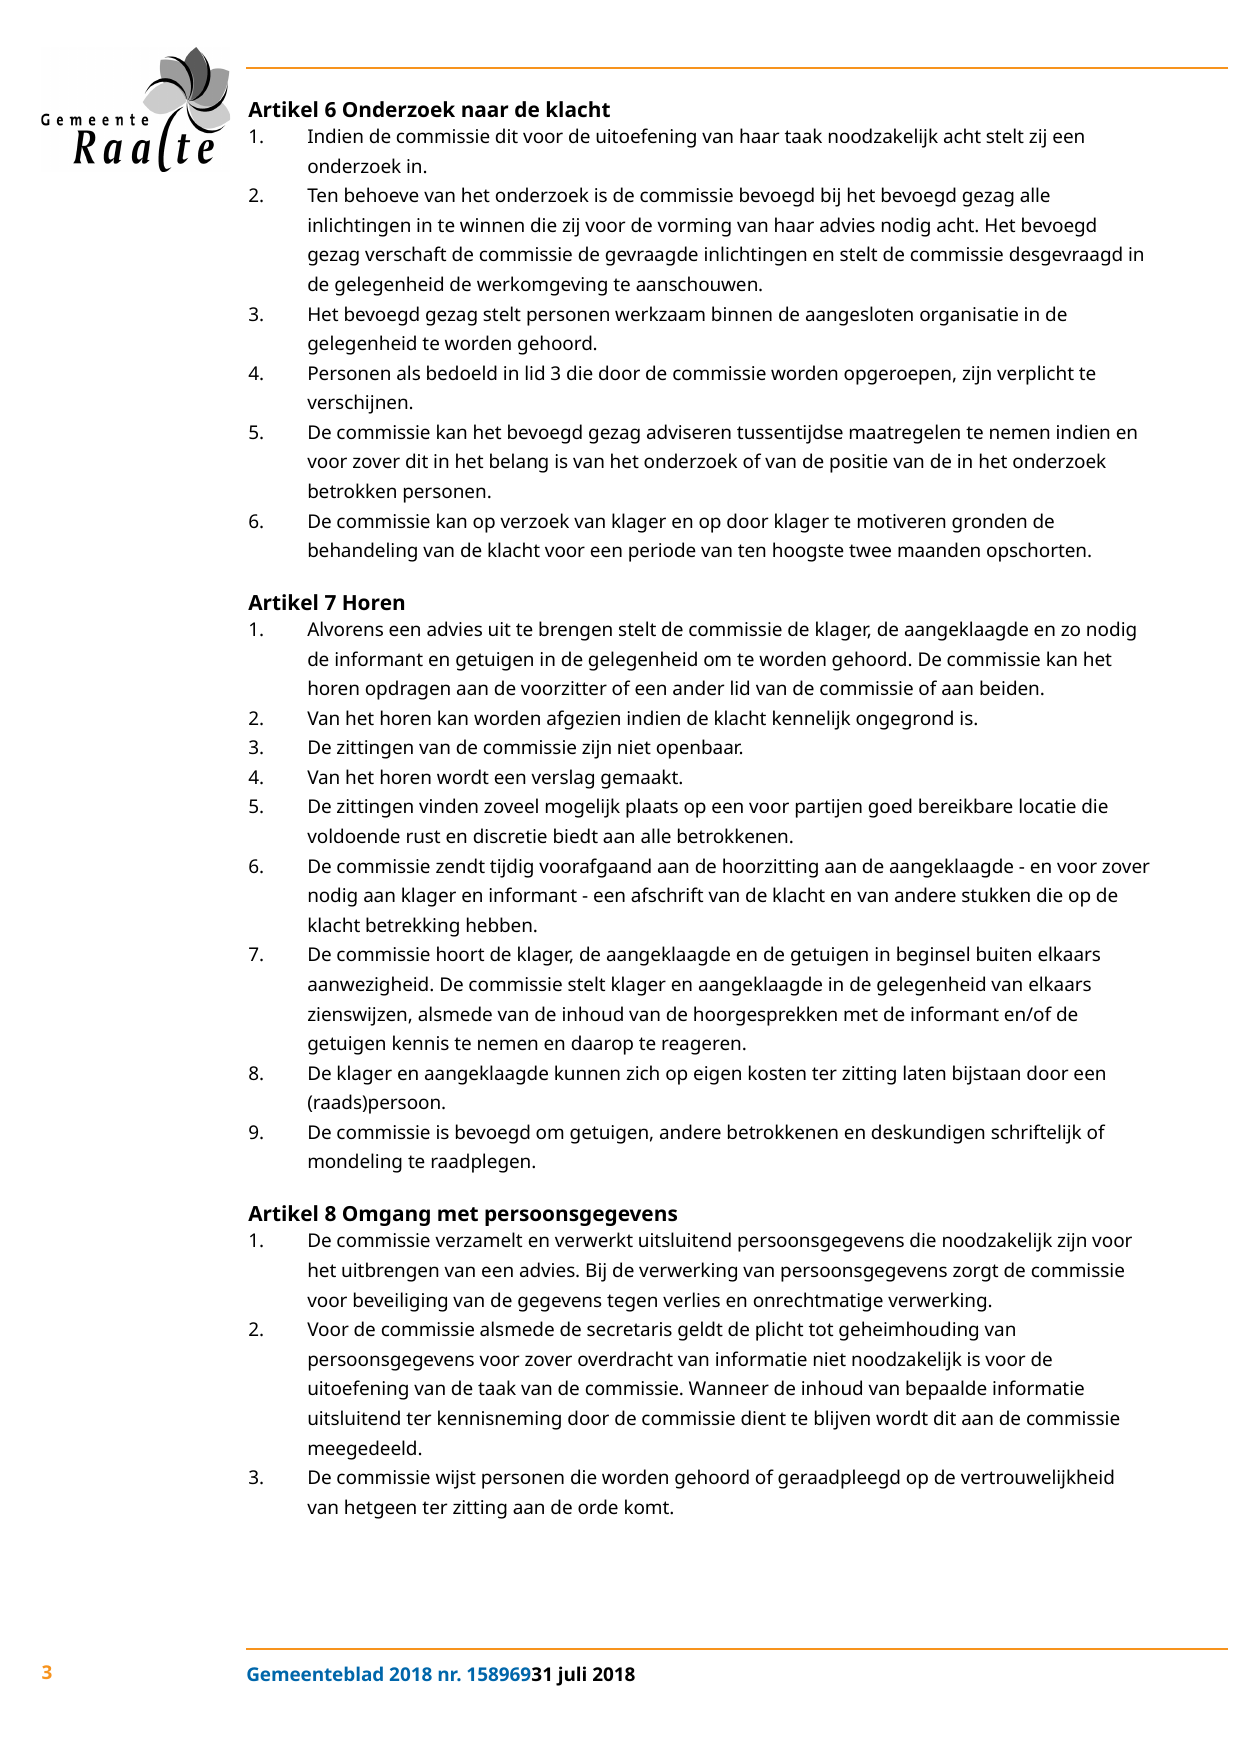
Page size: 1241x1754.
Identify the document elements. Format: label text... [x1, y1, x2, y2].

text Artikel 8 Omgang met persoonsgegevens [248, 1199, 1152, 1228]
list De commissie kan het bevoegd gezag adviseren tussentijdse maatregelen te nemen indien en voor zover dit in het belang is van het onderzoek of van de positie van de in het onderzoek betrokken personen. [248, 419, 1152, 504]
list De zittingen vinden zoveel mogelijk plaats op een voor partijen goed bereikbare locatie die voldoende rust en discretie biedt aan alle betrokkenen. [248, 794, 1152, 849]
list Indien de commissie dit voor de uitoefening van haar taak noodzakelijk acht stelt zij een onderzoek in. [248, 123, 1152, 178]
list Van het horen wordt een verslag gemaakt. [248, 764, 1152, 790]
picture [41, 47, 231, 172]
list Van het horen kan worden afgezien indien de klacht kennelijk ongegrond is. [248, 705, 1152, 731]
list De commissie zendt tijdig voorafgaand aan de hoorzitting aan de aangeklaagde - en voor zover nodig aan klager en informant - een afschrift van de klacht en van andere stukken die op de klacht betrekking hebben. [248, 853, 1152, 938]
list De commissie verzamelt en verwerkt uitsluitend persoonsgegevens die noodzakelijk zijn voor het uitbrengen van een advies. Bij de verwerking van persoonsgegevens zorgt de commissie voor beveiliging van de gegevens tegen verlies en onrechtmatige verwerking. [248, 1228, 1152, 1312]
list De commissie hoort de klager, de aangeklaagde en de getuigen in beginsel buiten elkaars aanwezigheid. De commissie stelt klager en aangeklaagde in de gelegenheid van elkaars zienswijzen, alsmede van de inhoud van de hoorgesprekken met de informant en/of de getuigen kennis te nemen en daarop te reageren. [248, 942, 1152, 1056]
list Personen als bedoeld in lid 3 die door de commissie worden opgeroepen, zijn verplicht te verschijnen. [248, 360, 1152, 415]
text Artikel 6 Onderzoek naar de klacht [248, 95, 1152, 123]
list Alvorens een advies uit te brengen stelt de commissie de klager, de aangeklaagde en zo nodig de informant en getuigen in de gelegenheid om te worden gehoord. De commissie kan het horen opdragen aan de voorzitter of een ander lid van de commissie of aan beiden. [248, 616, 1152, 701]
list De commissie is bevoegd om getuigen, andere betrokkenen en deskundigen schriftelijk of mondeling te raadplegen. [248, 1119, 1152, 1174]
list Het bevoegd gezag stelt personen werkzaam binnen de aangesloten organisatie in de gelegenheid te worden gehoord. [248, 301, 1152, 356]
list Voor de commissie alsmede de secretaris geldt de plicht tot geheimhouding van persoonsgegevens voor zover overdracht van informatie niet noodzakelijk is voor de uitoefening van de taak van de commissie. Wanneer de inhoud van bepaalde informatie uitsluitend ter kennisneming door de commissie dient te blijven wordt dit aan de commissie meegedeeld. [248, 1316, 1152, 1460]
list De commissie wijst personen die worden gehoord of geraadpleegd op de vertrouwelijkheid van hetgeen ter zitting aan de orde komt. [248, 1464, 1152, 1519]
list De klager en aangeklaagde kunnen zich op eigen kosten ter zitting laten bijstaan door een (raads)persoon. [248, 1060, 1152, 1115]
list Ten behoeve van het onderzoek is de commissie bevoegd bij het bevoegd gezag alle inlichtingen in te winnen die zij voor de vorming van haar advies nodig acht. Het bevoegd gezag verschaft de commissie de gevraagde inlichtingen en stelt de commissie desgevraagd in de gelegenheid de werkomgeving te aanschouwen. [248, 182, 1152, 297]
list De zittingen van de commissie zijn niet openbaar. [248, 734, 1152, 760]
list De commissie kan op verzoek van klager en op door klager te motiveren gronden de behandeling van de klacht voor een periode van ten hoogste twee maanden opschorten. [248, 508, 1152, 563]
text Artikel 7 Horen [248, 588, 1152, 616]
